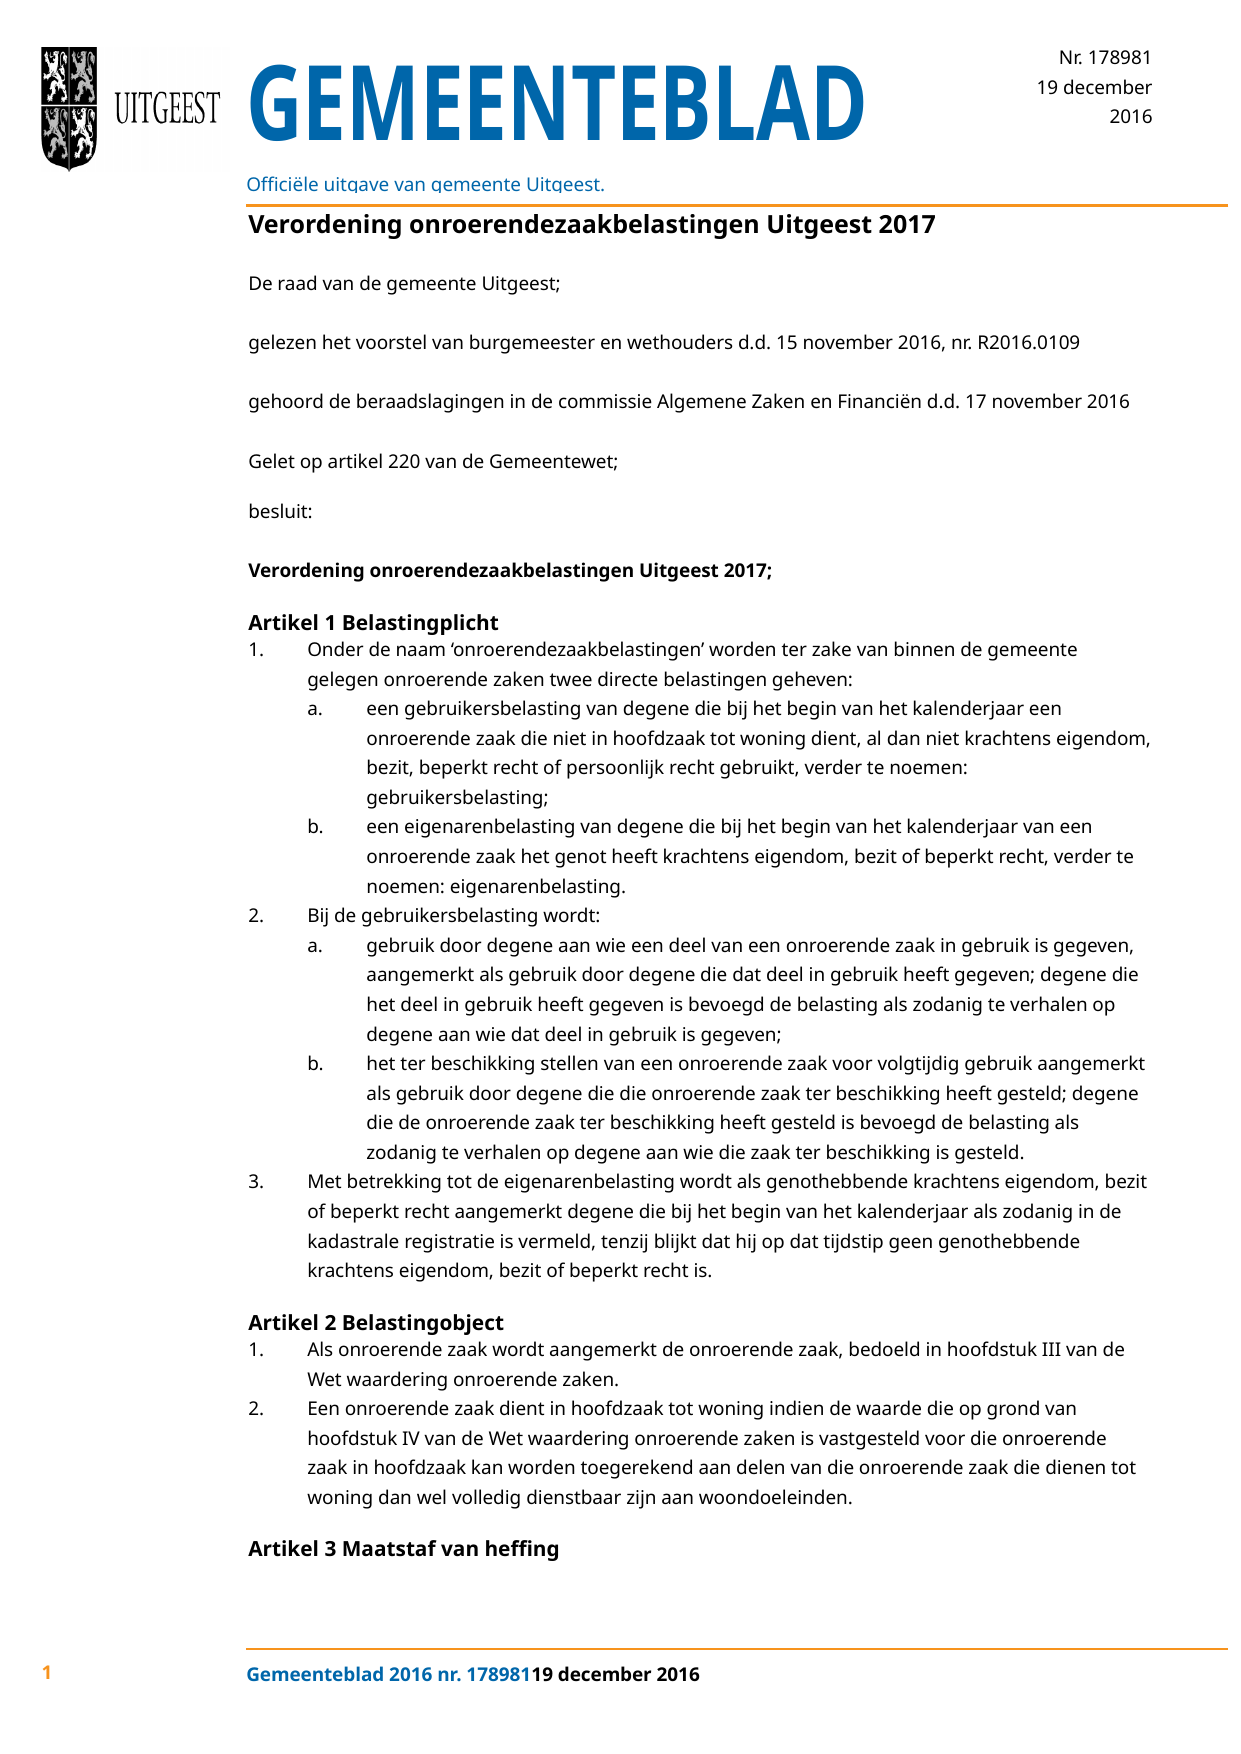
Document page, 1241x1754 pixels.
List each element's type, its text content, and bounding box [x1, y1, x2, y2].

list Een onroerende zaak dient in hoofdzaak tot woning indien de waarde die op grond van hoofdstuk IV van de Wet waardering onroerende zaken is vastgesteld voor die onroerende zaak in hoofdzaak kan worden toegerekend aan delen van die onroerende zaak die dienen tot woning dan wel volledig dienstbaar zijn aan woondoeleinden. [248, 1395, 1152, 1510]
list een gebruikersbelasting van degene die bij het begin van het kalenderjaar een onroerende zaak die niet in hoofdzaak tot woning dient, al dan niet krachtens eigendom, bezit, beperkt recht of persoonlijk recht gebruikt, verder te noemen: gebruikersbelasting; [307, 695, 1152, 810]
list Onder de naam ‘onroerendezaakbelastingen’ worden ter zake van binnen de gemeente gelegen onroerende zaken twee directe belastingen geheven: [248, 636, 1152, 691]
list Bij de gebruikersbelasting wordt: [248, 902, 1152, 928]
picture [41, 47, 231, 172]
list gebruik door degene aan wie een deel van een onroerende zaak in gebruik is gegeven, aangemerkt als gebruik door degene die dat deel in gebruik heeft gegeven; degene die het deel in gebruik heeft gegeven is bevoegd de belasting als zodanig te verhalen op degene aan wie dat deel in gebruik is gegeven; [307, 932, 1152, 1046]
text besluit: [248, 498, 1152, 524]
text gelezen het voorstel van burgemeester en wethouders d.d. 15 november 2016, nr. R2016.0109 [248, 329, 1152, 355]
text Artikel 3 Maatstaf van heffing [248, 1534, 1152, 1563]
list Als onroerende zaak wordt aangemerkt de onroerende zaak, bedoeld in hoofdstuk III van de Wet waardering onroerende zaken. [248, 1336, 1152, 1392]
text De raad van de gemeente Uitgeest; [248, 270, 1152, 296]
list het ter beschikking stellen van een onroerende zaak voor volgtijdig gebruik aangemerkt als gebruik door degene die die onroerende zaak ter beschikking heeft gesteld; degene die de onroerende zaak ter beschikking heeft gesteld is bevoegd de belasting als zodanig te verhalen op degene aan wie die zaak ter beschikking is gesteld. [307, 1050, 1152, 1165]
list een eigenarenbelasting van degene die bij het begin van het kalenderjaar van een onroerende zaak het genot heeft krachtens eigendom, bezit of beperkt recht, verder te noemen: eigenarenbelasting. [307, 814, 1152, 898]
text gehoord de beraadslagingen in de commissie Algemene Zaken en Financiën d.d. 17 november 2016 [248, 389, 1152, 414]
text Verordening onroerendezaakbelastingen Uitgeest 2017; [248, 557, 1152, 583]
text Artikel 2 Belastingobject [248, 1308, 1152, 1336]
text Gelet op artikel 220 van de Gemeentewet; [248, 448, 1152, 473]
list Met betrekking tot de eigenarenbelasting wordt als genothebbende krachtens eigendom, bezit of beperkt recht aangemerkt degene die bij het begin van het kalenderjaar als zodanig in de kadastrale registratie is vermeld, tenzij blijkt dat hij op dat tijdstip geen genothebbende krachtens eigendom, bezit of beperkt recht is. [248, 1169, 1152, 1283]
text Verordening onroerendezaakbelastingen Uitgeest 2017 [248, 207, 1152, 241]
text Artikel 1 Belastingplicht [248, 608, 1152, 636]
